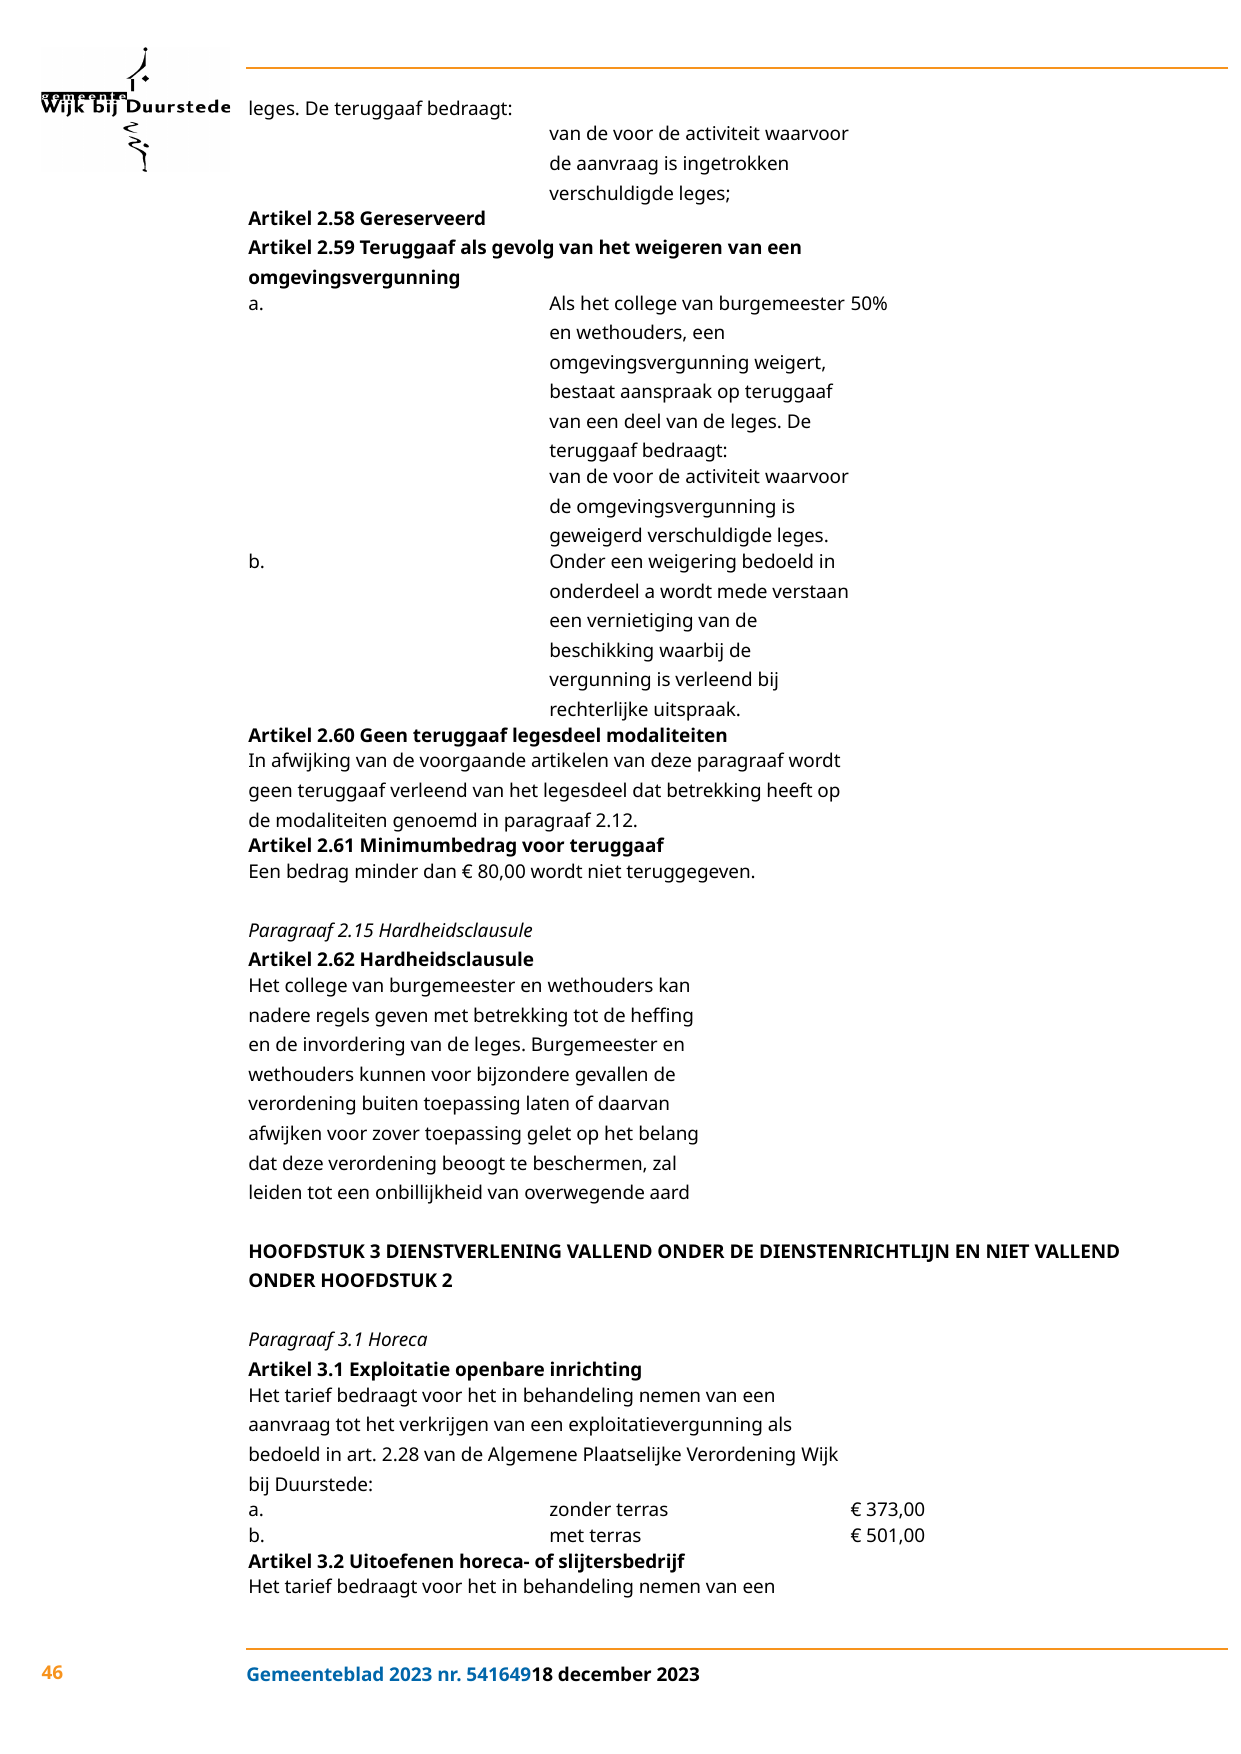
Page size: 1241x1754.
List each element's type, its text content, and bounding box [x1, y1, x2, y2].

table_cell Het tarief bedraagt voor het in behandeling nemen van een [248, 1574, 850, 1599]
text HOOFDSTUK 3 DIENSTVERLENING VALLEND ONDER DE DIENSTENRICHTLIJN EN NIET VALLEND ONDER HOOFDSTUK 2 [248, 1238, 1152, 1293]
text Paragraaf 2.15 Hardheidsclausule [248, 917, 1152, 943]
table_cell [850, 121, 1152, 205]
table_cell [850, 464, 1152, 548]
table_cell [850, 748, 1152, 833]
table_cell [850, 95, 1152, 121]
table_cell Het tarief bedraagt voor het in behandeling nemen van een aanvraag tot het verkrijgen van een exploitatievergunning als bedoeld in art. 2.28 van de Algemene Plaatselijke Verordening Wijk bij Duurstede: [248, 1382, 850, 1497]
table_cell [248, 121, 549, 205]
table_cell 50% [850, 290, 1152, 463]
table_header [700, 947, 1152, 972]
table_cell [700, 972, 1152, 1205]
table_cell a. [248, 1497, 549, 1522]
table_cell b. [248, 1522, 549, 1548]
table_cell [850, 205, 1152, 231]
table_cell van de voor de activiteit waarvoor de aanvraag is ingetrokken verschuldigde leges; [549, 121, 850, 205]
table_cell Een bedrag minder dan € 80,00 wordt niet teruggegeven. [248, 858, 850, 884]
table_cell Artikel 2.60 Geen teruggaaf legesdeel modaliteiten [248, 722, 850, 748]
table_header Artikel 3.1 Exploitatie openbare inrichting [248, 1356, 850, 1382]
table_cell leges. De teruggaaf bedraagt: [248, 95, 850, 121]
table_cell b. [248, 548, 549, 722]
table_cell Artikel 3.2 Uitoefenen horeca- of slijtersbedrijf [248, 1548, 850, 1574]
table_cell [850, 1548, 1152, 1574]
table_header [850, 1356, 1152, 1382]
table_cell Het college van burgemeester en wethouders kan nadere regels geven met betrekking tot de heffing en de invordering van de leges. Burgemeester en wethouders kunnen voor bijzondere gevallen de verordening buiten toepassing laten of daarvan afwijken voor zover toepassing gelet op het belang dat deze verordening beoogt te beschermen, zal leiden tot een onbillijkheid van overwegende aard [248, 972, 700, 1205]
table_cell € 373,00 [850, 1497, 1152, 1522]
table_cell Artikel 2.61 Minimumbedrag voor teruggaaf [248, 833, 850, 858]
table_cell In afwijking van de voorgaande artikelen van deze paragraaf wordt geen teruggaaf verleend van het legesdeel dat betrekking heeft op de modaliteiten genoemd in paragraaf 2.12. [248, 748, 850, 833]
table_header Artikel 2.62 Hardheidsclausule [248, 947, 700, 972]
table_cell Als het college van burgemeester en wethouders, een omgevingsvergunning weigert, bestaat aanspraak op teruggaaf van een deel van de leges. De teruggaaf bedraagt: [549, 290, 850, 463]
table_cell met terras [549, 1522, 850, 1548]
table_cell [850, 1382, 1152, 1497]
table_header [850, 235, 1152, 290]
table_cell zonder terras [549, 1497, 850, 1522]
table_cell [850, 833, 1152, 858]
table_cell Artikel 2.58 Gereserveerd [248, 205, 850, 231]
text Paragraaf 3.1 Horeca [248, 1327, 1152, 1352]
table_cell € 501,00 [850, 1522, 1152, 1548]
table_cell a. [248, 290, 549, 548]
picture [41, 47, 231, 172]
table_header Artikel 2.59 Teruggaaf als gevolg van het weigeren van een omgevingsvergunning [248, 235, 850, 290]
table_cell [850, 858, 1152, 884]
table_cell van de voor de activiteit waarvoor de omgevingsvergunning is geweigerd verschuldigde leges. [549, 464, 850, 548]
table_cell [850, 722, 1152, 748]
table_cell [850, 1574, 1152, 1599]
table_cell [850, 548, 1152, 722]
table_cell Onder een weigering bedoeld in onderdeel a wordt mede verstaan een vernietiging van de beschikking waarbij de vergunning is verleend bij rechterlijke uitspraak. [549, 548, 850, 722]
